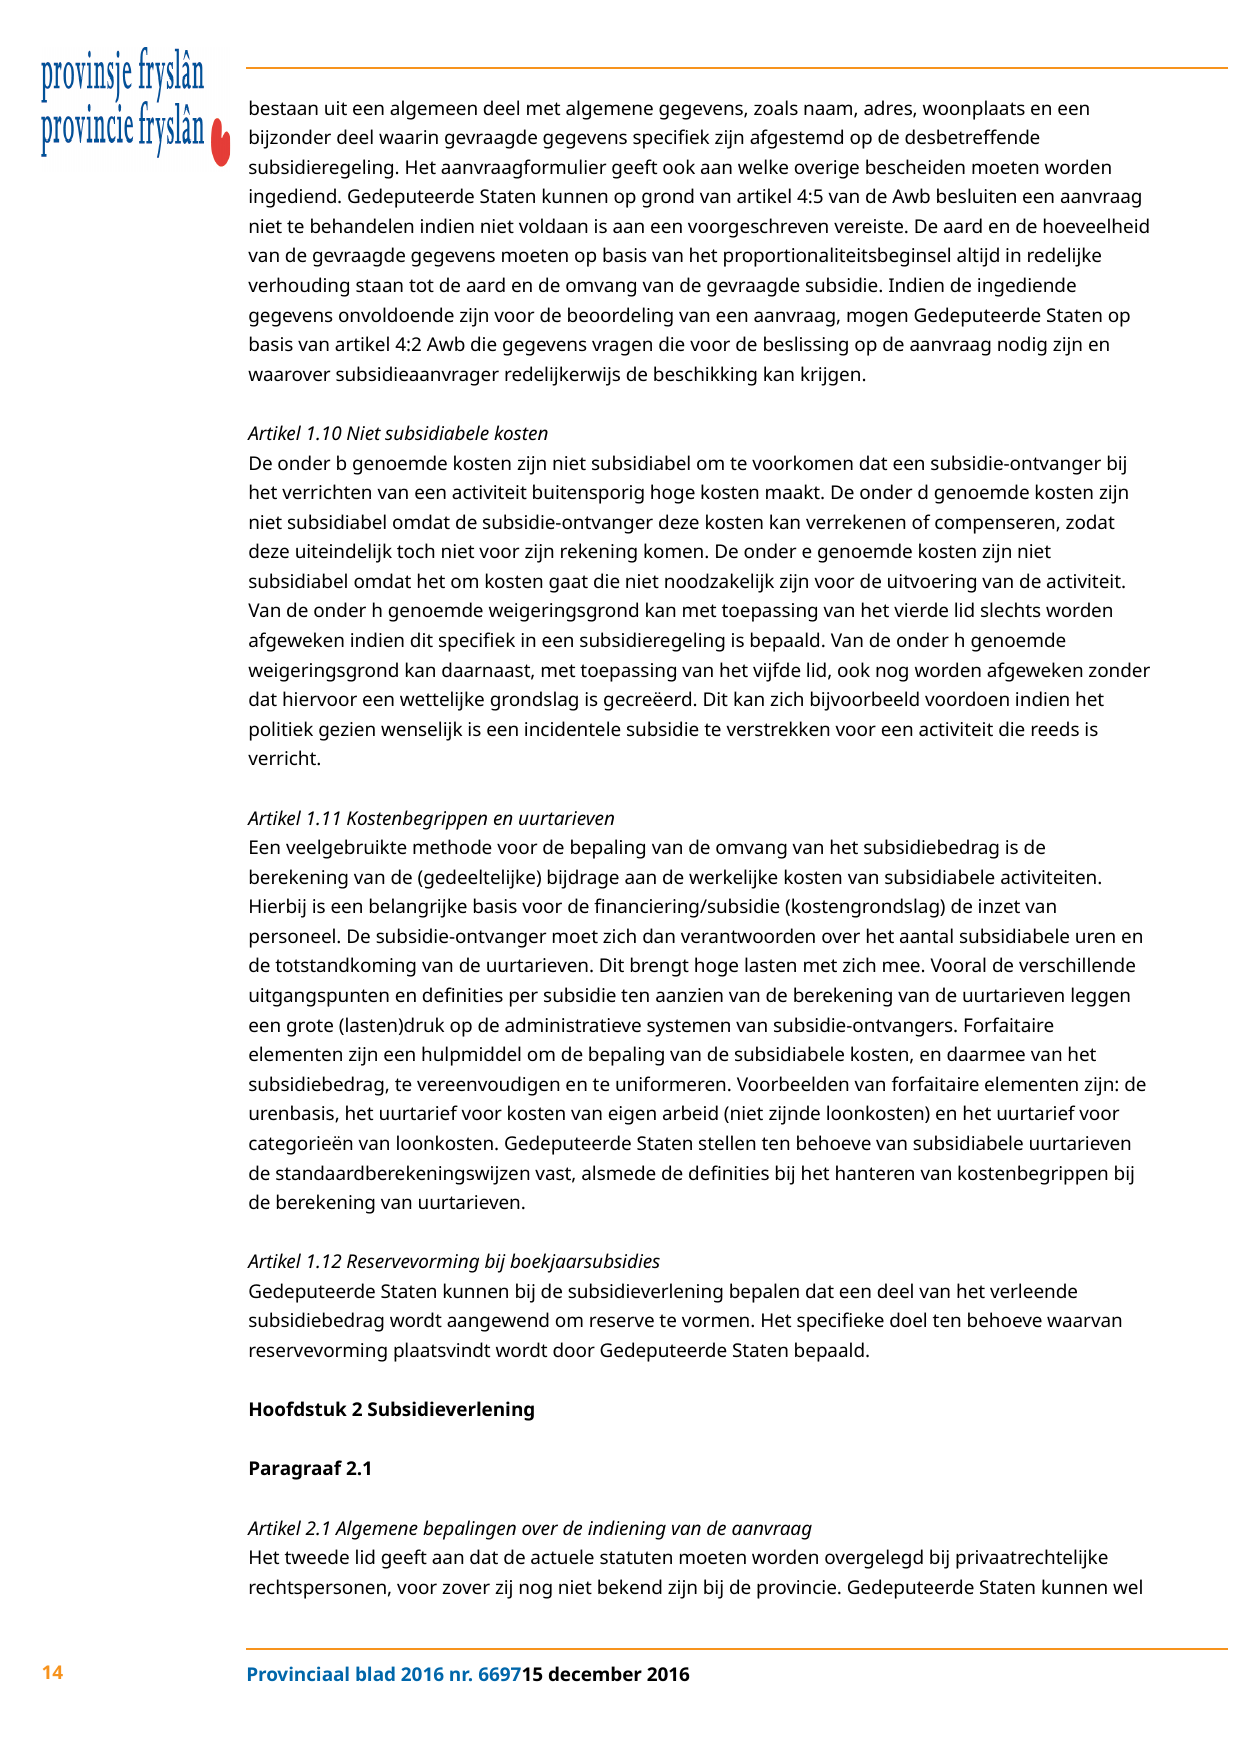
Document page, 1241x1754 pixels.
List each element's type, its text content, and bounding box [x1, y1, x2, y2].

text Van de onder h genoemde weigeringsgrond kan met toepassing van het vierde lid slechts worden afgeweken indien dit specifiek in een subsidieregeling is bepaald. Van de onder h genoemde weigeringsgrond kan daarnaast, met toepassing van het vijfde lid, ook nog worden afgeweken zonder dat hiervoor een wettelijke grondslag is gecreëerd. Dit kan zich bijvoorbeeld voordoen indien het politiek gezien wenselijk is een incidentele subsidie te verstrekken voor een activiteit die reeds is verricht. [248, 598, 1152, 771]
text Artikel 2.1 Algemene bepalingen over de indiening van de aanvraag [248, 1515, 1152, 1541]
text Een veelgebruikte methode voor de bepaling van de omvang van het subsidiebedrag is de berekening van de (gedeeltelijke) bijdrage aan de werkelijke kosten van subsidiabele activiteiten. Hierbij is een belangrijke basis voor de financiering/subsidie (kostengrondslag) de inzet van personeel. De subsidie-ontvanger moet zich dan verantwoorden over het aantal subsidiabele uren en de totstandkoming van de uurtarieven. Dit brengt hoge lasten met zich mee. Vooral de verschillende uitgangspunten en definities per subsidie ten aanzien van de berekening van de uurtarieven leggen een grote (lasten)druk op de administratieve systemen van subsidie-ontvangers. Forfaitaire elementen zijn een hulpmiddel om de bepaling van de subsidiabele kosten, en daarmee van het subsidiebedrag, te vereenvoudigen en te uniformeren. Voorbeelden van forfaitaire elementen zijn: de urenbasis, het uurtarief voor kosten van eigen arbeid (niet zijnde loonkosten) en het uurtarief voor categorieën van loonkosten. Gedeputeerde Staten stellen ten behoeve van subsidiabele uurtarieven de standaardberekeningswijzen vast, alsmede de definities bij het hanteren van kostenbegrippen bij de berekening van uurtarieven. [248, 834, 1152, 1215]
text De onder b genoemde kosten zijn niet subsidiabel om te voorkomen dat een subsidie-ontvanger bij het verrichten van een activiteit buitensporig hoge kosten maakt. De onder d genoemde kosten zijn niet subsidiabel omdat de subsidie-ontvanger deze kosten kan verrekenen of compenseren, zodat deze uiteindelijk toch niet voor zijn rekening komen. De onder e genoemde kosten zijn niet subsidiabel omdat het om kosten gaat die niet noodzakelijk zijn voor de uitvoering van de activiteit. [248, 450, 1152, 594]
text Artikel 1.10 Niet subsidiabele kosten [248, 420, 1152, 446]
text Het tweede lid geeft aan dat de actuele statuten moeten worden overgelegd bij privaatrechtelijke rechtspersonen, voor zover zij nog niet bekend zijn bij de provincie. Gedeputeerde Staten kunnen wel [248, 1544, 1152, 1600]
picture [41, 47, 231, 172]
text Gedeputeerde Staten kunnen bij de subsidieverlening bepalen dat een deel van het verleende subsidiebedrag wordt aangewend om reserve te vormen. Het specifieke doel ten behoeve waarvan reservevorming plaatsvindt wordt door Gedeputeerde Staten bepaald. [248, 1278, 1152, 1363]
text Hoofdstuk 2 Subsidieverlening [248, 1396, 1152, 1422]
text Paragraaf 2.1 [248, 1456, 1152, 1481]
text Artikel 1.12 Reservevorming bij boekjaarsubsidies [248, 1248, 1152, 1274]
text Artikel 1.11 Kostenbegrippen en uurtarieven [248, 805, 1152, 831]
text bestaan uit een algemeen deel met algemene gegevens, zoals naam, adres, woonplaats en een bijzonder deel waarin gevraagde gegevens specifiek zijn afgestemd op de desbetreffende subsidieregeling. Het aanvraagformulier geeft ook aan welke overige bescheiden moeten worden ingediend. Gedeputeerde Staten kunnen op grond van artikel 4:5 van de Awb besluiten een aanvraag niet te behandelen indien niet voldaan is aan een voorgeschreven vereiste. De aard en de hoeveelheid van de gevraagde gegevens moeten op basis van het proportionaliteitsbeginsel altijd in redelijke verhouding staan tot de aard en de omvang van de gevraagde subsidie. Indien de ingediende gegevens onvoldoende zijn voor de beoordeling van een aanvraag, mogen Gedeputeerde Staten op basis van artikel 4:2 Awb die gegevens vragen die voor de beslissing op de aanvraag nodig zijn en waarover subsidieaanvrager redelijkerwijs de beschikking kan krijgen. [248, 95, 1152, 387]
